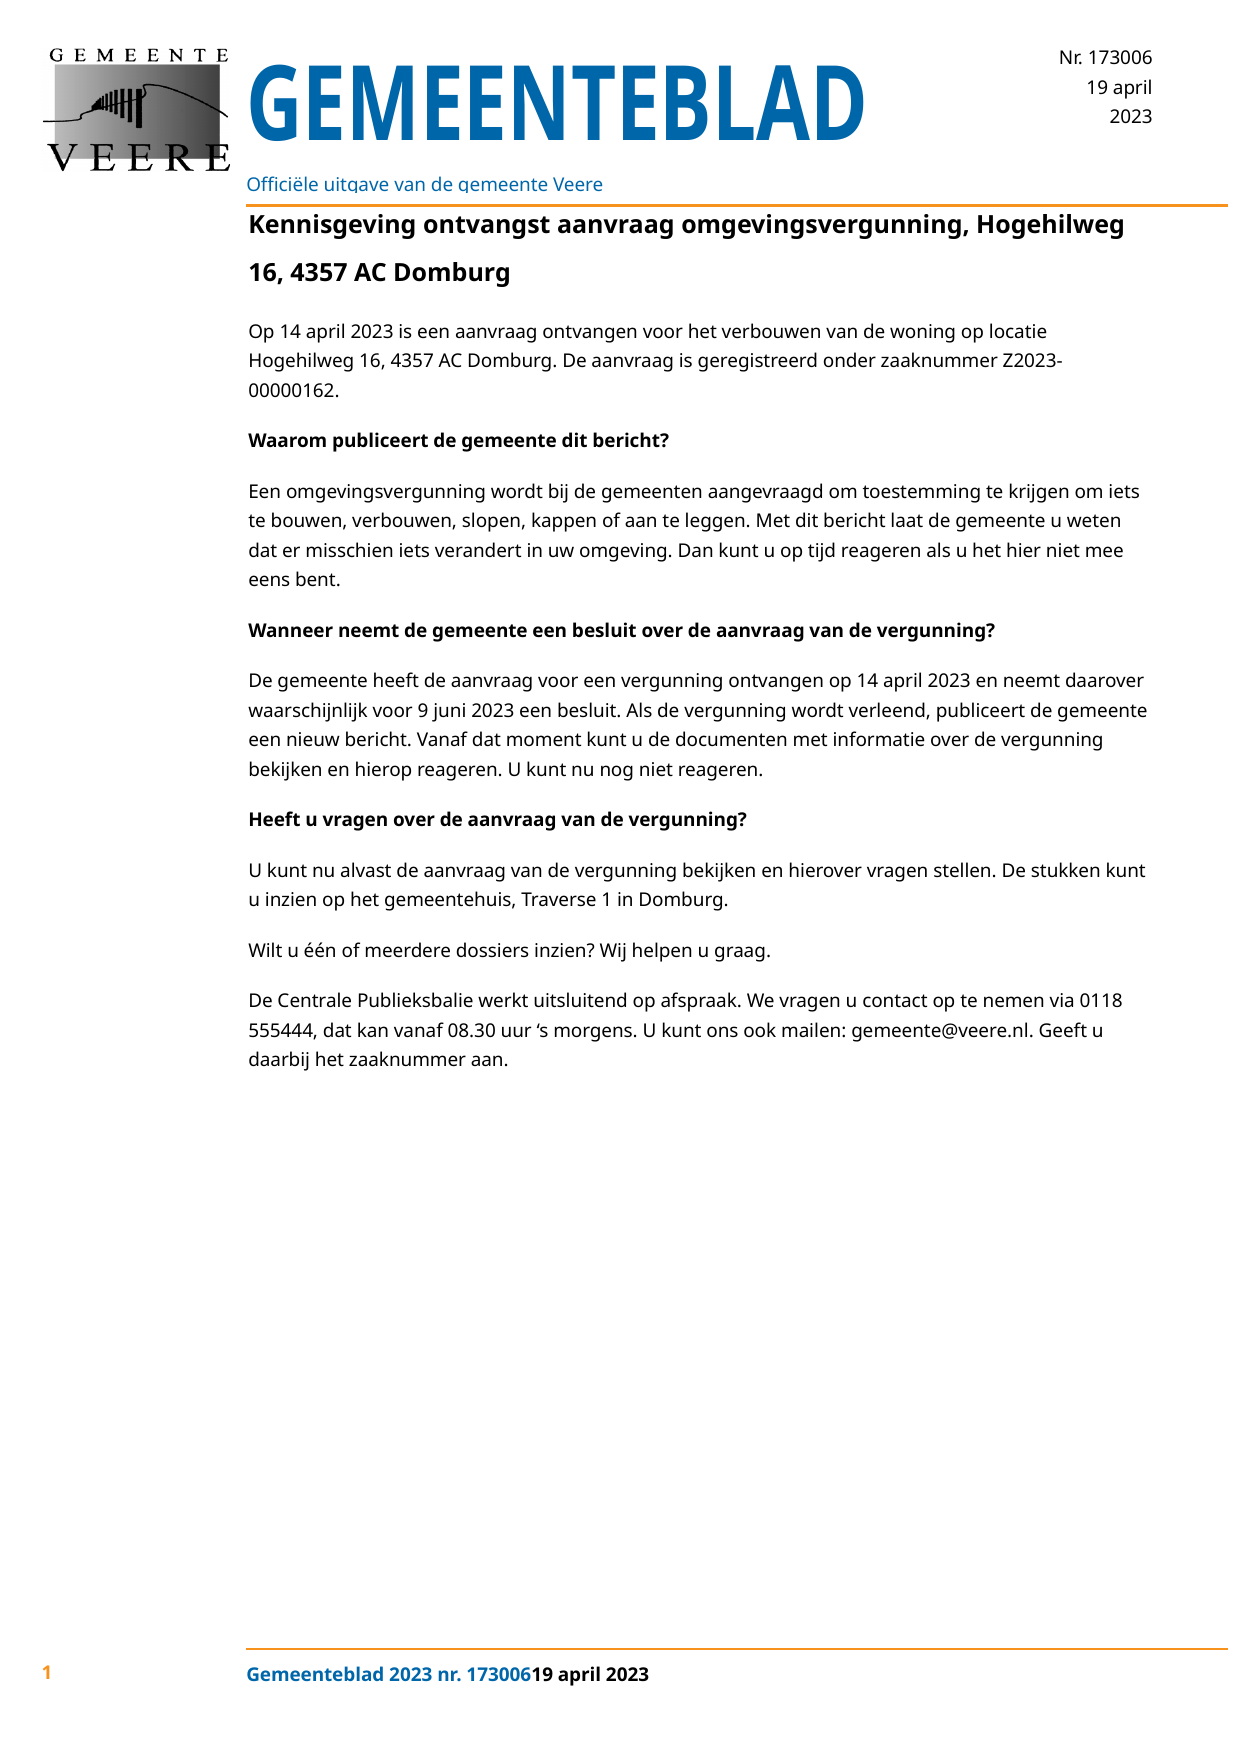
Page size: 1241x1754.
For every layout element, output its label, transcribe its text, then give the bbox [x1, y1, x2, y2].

text Op 14 april 2023 is een aanvraag ontvangen voor het verbouwen van de woning op locatie Hogehilweg 16, 4357 AC Domburg. De aanvraag is geregistreerd onder zaaknummer Z2023-00000162. [248, 318, 1152, 403]
text Wanneer neemt de gemeente een besluit over de aanvraag van de vergunning? [248, 617, 1152, 643]
text Heeft u vragen over de aanvraag van de vergunning? [248, 807, 1152, 832]
text Wilt u één of meerdere dossiers inzien? Wij helpen u graag. [248, 937, 1152, 963]
picture [41, 47, 231, 172]
text Waarom publiceert de gemeente dit bericht? [248, 427, 1152, 453]
text De gemeente heeft de aanvraag voor een vergunning ontvangen op 14 april 2023 en neemt daarover waarschijnlijk voor 9 juni 2023 een besluit. Als de vergunning wordt verleend, publiceert de gemeente een nieuw bericht. Vanaf dat moment kunt u de documenten met informatie over de vergunning bekijken en hierop reageren. U kunt nu nog niet reageren. [248, 667, 1152, 782]
text Kennisgeving ontvangst aanvraag omgevingsvergunning, Hogehilweg 16, 4357 AC Domburg [248, 207, 1152, 288]
text De Centrale Publieksbalie werkt uitsluitend op afspraak. We vragen u contact op te nemen via 0118 555444, dat kan vanaf 08.30 uur ‘s morgens. U kunt ons ook mailen: gemeente@veere.nl. Geeft u daarbij het zaaknummer aan. [248, 987, 1152, 1072]
text Een omgevingsvergunning wordt bij de gemeenten aangevraagd om toestemming te krijgen om iets te bouwen, verbouwen, slopen, kappen of aan te leggen. Met dit bericht laat de gemeente u weten dat er misschien iets verandert in uw omgeving. Dan kunt u op tijd reageren als u het hier niet mee eens bent. [248, 478, 1152, 592]
text U kunt nu alvast de aanvraag van de vergunning bekijken en hierover vragen stellen. De stukken kunt u inzien op het gemeentehuis, Traverse 1 in Domburg. [248, 857, 1152, 912]
